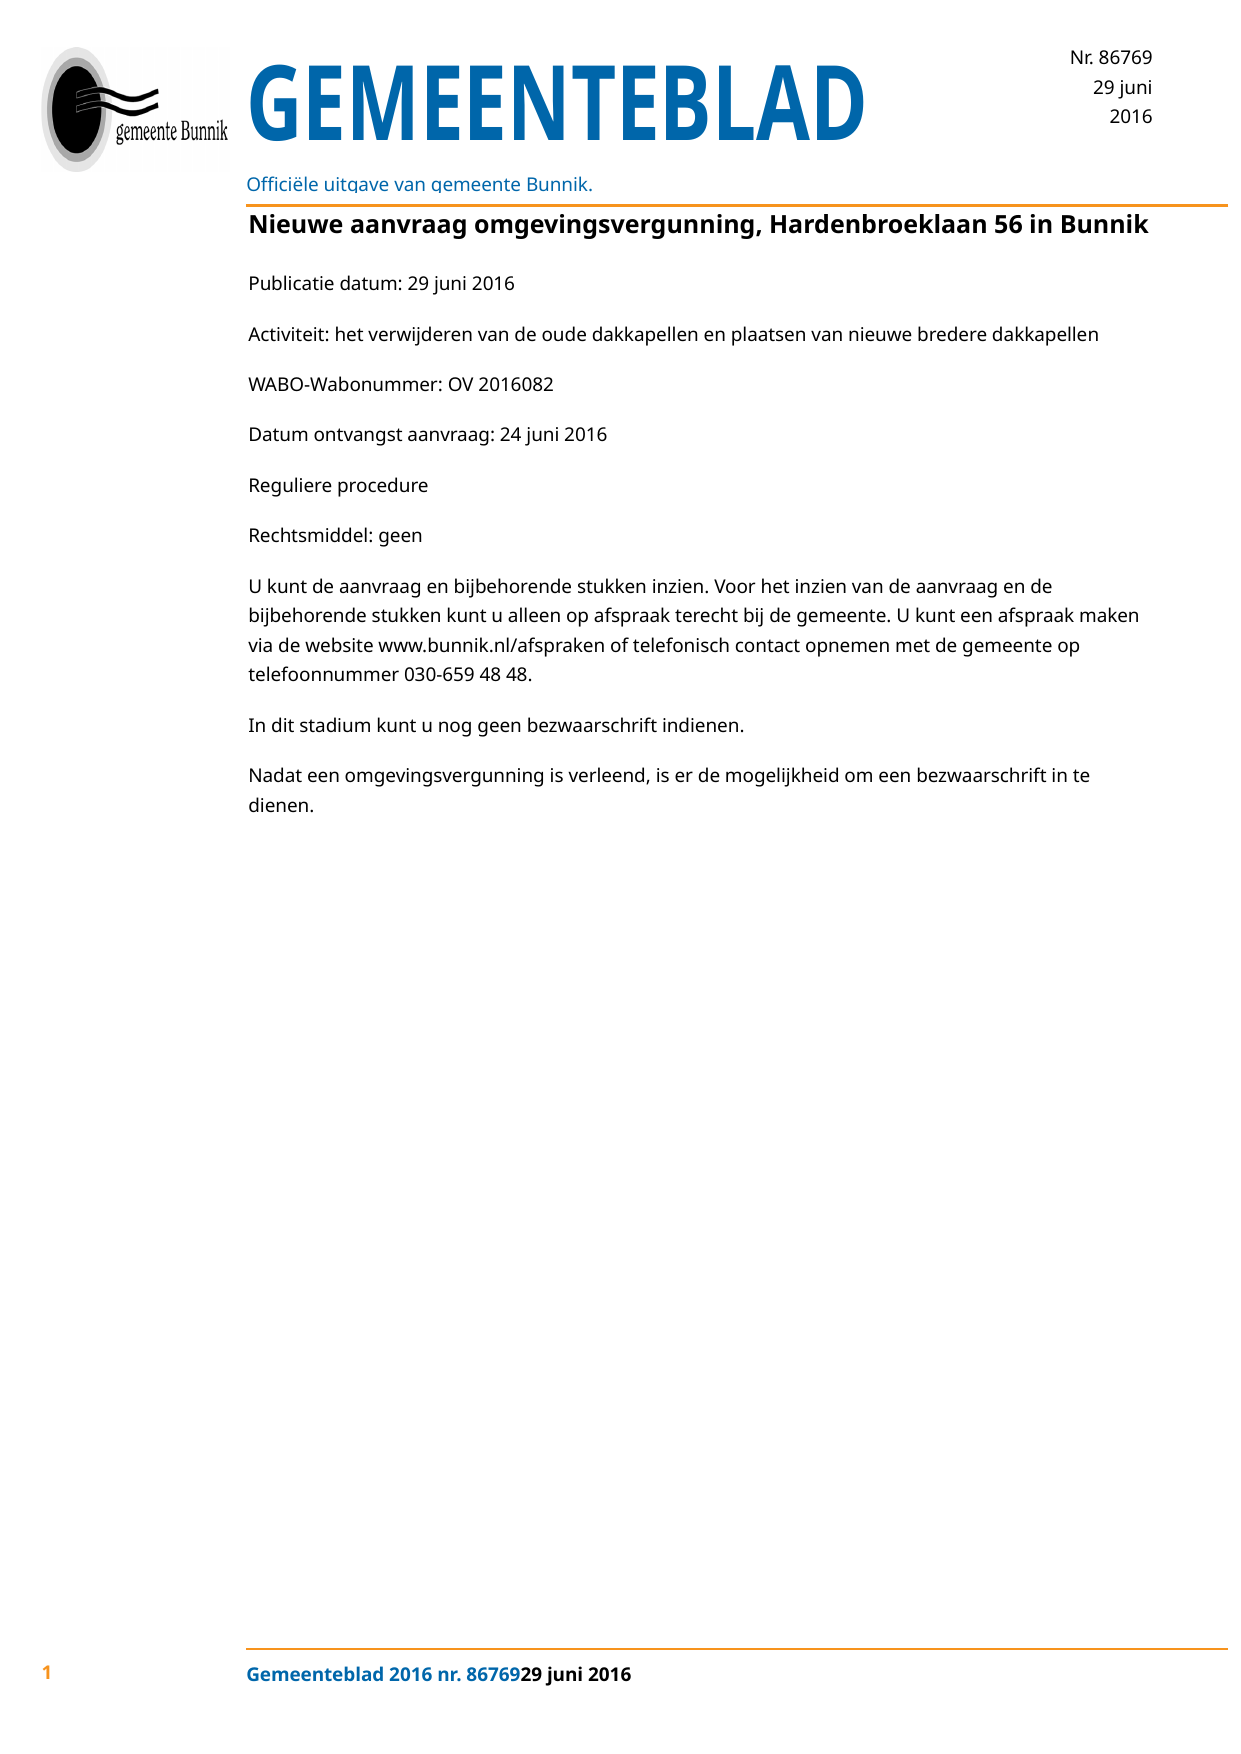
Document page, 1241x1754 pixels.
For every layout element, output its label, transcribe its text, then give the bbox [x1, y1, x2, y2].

picture [41, 47, 231, 172]
text WABO-Wabonummer: OV 2016082 [248, 371, 1152, 397]
text U kunt de aanvraag en bijbehorende stukken inzien. Voor het inzien van de aanvraag en de bijbehorende stukken kunt u alleen op afspraak terecht bij de gemeente. U kunt een afspraak maken via de website www.bunnik.nl/afspraken of telefonisch contact opnemen met de gemeente op telefoonnummer 030-659 48 48. [248, 573, 1152, 687]
text Reguliere procedure [248, 472, 1152, 498]
text Nadat een omgevingsvergunning is verleend, is er de mogelijkheid om een bezwaarschrift in te dienen. [248, 762, 1152, 818]
text Publicatie datum: 29 juni 2016 [248, 270, 1152, 296]
text Datum ontvangst aanvraag: 24 juni 2016 [248, 422, 1152, 447]
text Activiteit: het verwijderen van de oude dakkapellen en plaatsen van nieuwe bredere dakkapellen [248, 321, 1152, 346]
text Nieuwe aanvraag omgevingsvergunning, Hardenbroeklaan 56 in Bunnik [248, 207, 1152, 241]
text Rechtsmiddel: geen [248, 522, 1152, 548]
text In dit stadium kunt u nog geen bezwaarschrift indienen. [248, 712, 1152, 738]
